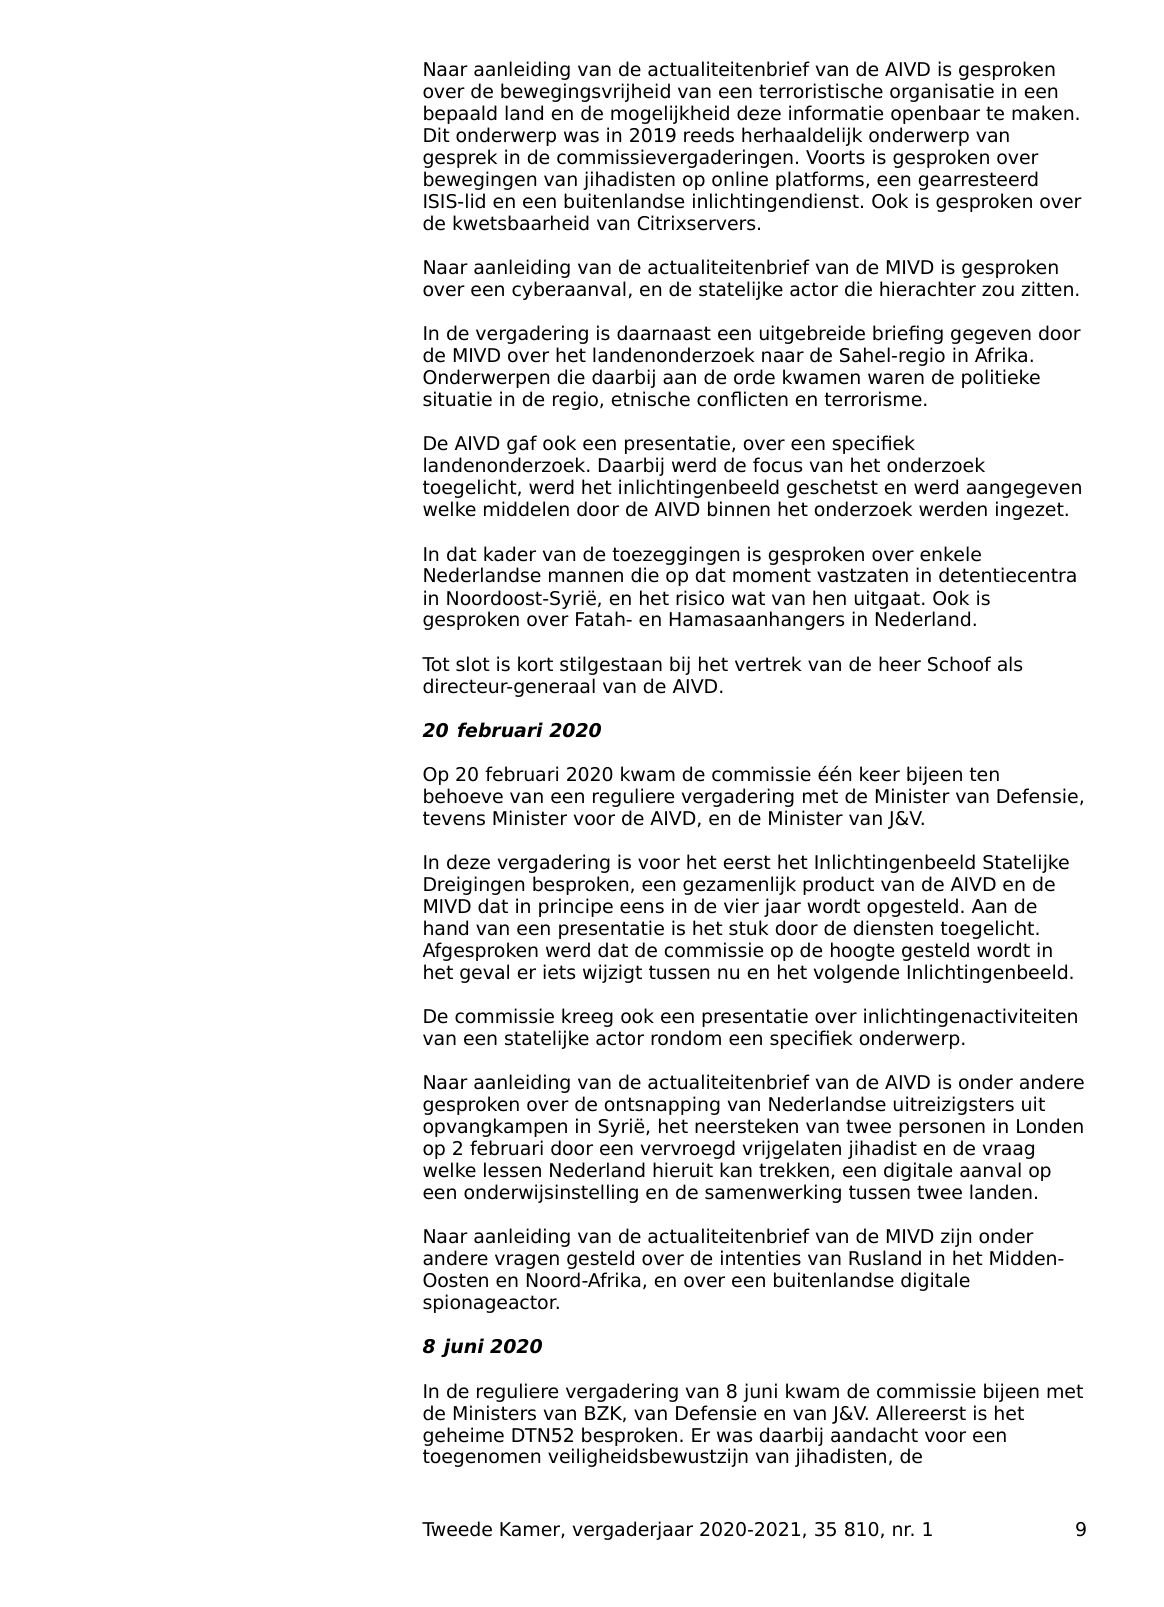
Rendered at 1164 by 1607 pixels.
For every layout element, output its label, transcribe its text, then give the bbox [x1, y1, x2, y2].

text Naar aanleiding van de actualiteitenbrief van de MIVD zijn onder andere vragen gesteld over de intenties van Rusland in het Midden-Oosten en Noord-Afrika, en over een buitenlandse digitale spionageactor. [422, 1226, 1087, 1314]
text De commissie kreeg ook een presentatie over inlichtingenactiviteiten van een statelijke actor rondom een specifiek onderwerp. [422, 1006, 1087, 1050]
text Naar aanleiding van de actualiteitenbrief van de MIVD is gesproken over een cyberaanval, en de statelijke actor die hierachter zou zitten. [422, 257, 1087, 301]
text In de vergadering is daarnaast een uitgebreide briefing gegeven door de MIVD over het landenonderzoek naar de Sahel-regio in Afrika. Onderwerpen die daarbij aan de orde kwamen waren de politieke situatie in de regio, etnische conflicten en terrorisme. [422, 323, 1087, 411]
text De AIVD gaf ook een presentatie, over een specifiek landenonderzoek. Daarbij werd de focus van het onderzoek toegelicht, werd het inlichtingenbeeld geschetst en werd aangegeven welke middelen door de AIVD binnen het onderzoek werden ingezet. [422, 433, 1087, 521]
text Tot slot is kort stilgestaan bij het vertrek van de heer Schoof als directeur-generaal van de AIVD. [422, 653, 1087, 697]
text In de reguliere vergadering van 8 juni kwam de commissie bijeen met de Ministers van BZK, van Defensie en van J&V. Allereerst is het geheime DTN52 besproken. Er was daarbij aandacht voor een toegenomen veiligheidsbewustzijn van jihadisten, de [422, 1381, 1087, 1468]
text In deze vergadering is voor het eerst het Inlichtingenbeeld Statelijke Dreigingen besproken, een gezamenlijk product van de AIVD en de MIVD dat in principe eens in de vier jaar wordt opgesteld. Aan de hand van een presentatie is het stuk door de diensten toegelicht. Afgesproken werd dat de commissie op de hoogte gesteld wordt in het geval er iets wijzigt tussen nu en het volgende Inlichtingenbeeld. [422, 852, 1087, 984]
subtitle 20 februari 2020 [422, 720, 1087, 742]
text Naar aanleiding van de actualiteitenbrief van de AIVD is gesproken over de bewegingsvrijheid van een terroristische organisatie in een bepaald land en de mogelijkheid deze informatie openbaar te maken. Dit onderwerp was in 2019 reeds herhaaldelijk onderwerp van gesprek in de commissievergaderingen. Voorts is gesproken over bewegingen van jihadisten op online platforms, een gearresteerd ISIS-lid en een buitenlandse inlichtingendienst. Ook is gesproken over de kwetsbaarheid van Citrixservers. [422, 59, 1087, 235]
text In dat kader van de toezeggingen is gesproken over enkele Nederlandse mannen die op dat moment vastzaten in detentiecentra in Noordoost-Syrië, en het risico wat van hen uitgaat. Ook is gesproken over Fatah- en Hamasaanhangers in Nederland. [422, 543, 1087, 631]
subtitle 8 juni 2020 [422, 1336, 1087, 1358]
text Op 20 februari 2020 kwam de commissie één keer bijeen ten behoeve van een reguliere vergadering met de Minister van Defensie, tevens Minister voor de AIVD, en de Minister van J&V. [422, 764, 1087, 830]
text Naar aanleiding van de actualiteitenbrief van de AIVD is onder andere gesproken over de ontsnapping van Nederlandse uitreizigsters uit opvangkampen in Syrië, het neersteken van twee personen in Londen op 2 februari door een vervroegd vrijgelaten jihadist en de vraag welke lessen Nederland hieruit kan trekken, een digitale aanval op een onderwijsinstelling en de samenwerking tussen twee landen. [422, 1072, 1087, 1204]
